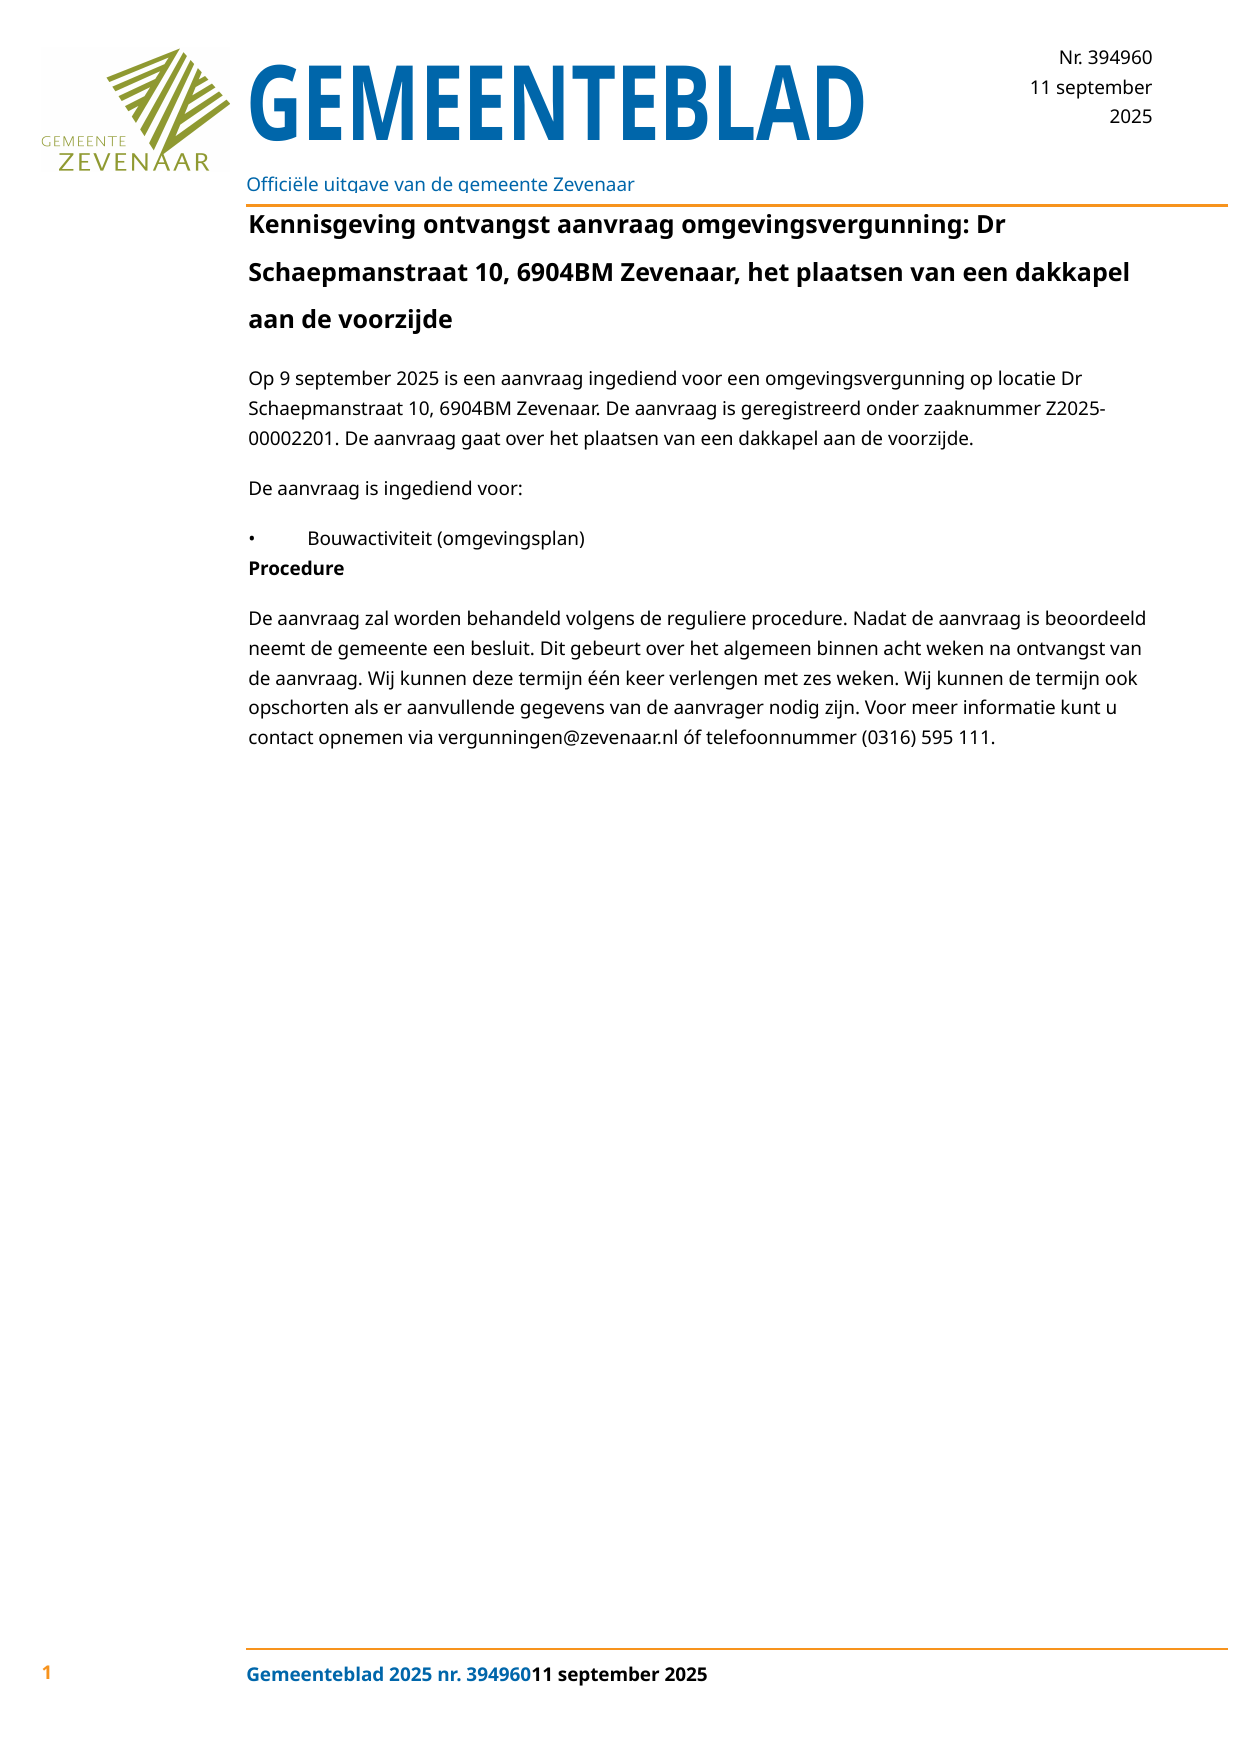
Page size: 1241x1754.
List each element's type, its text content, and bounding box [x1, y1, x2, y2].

text Op 9 september 2025 is een aanvraag ingediend voor een omgevingsvergunning op locatie Dr Schaepmanstraat 10, 6904BM Zevenaar. De aanvraag is geregistreerd onder zaaknummer Z2025-00002201. De aanvraag gaat over het plaatsen van een dakkapel aan de voorzijde. [248, 366, 1152, 450]
text Procedure [248, 555, 1152, 581]
picture [41, 47, 231, 172]
text De aanvraag zal worden behandeld volgens de reguliere procedure. Nadat de aanvraag is beoordeeld neemt de gemeente een besluit. Dit gebeurt over het algemeen binnen acht weken na ontvangst van de aanvraag. Wij kunnen deze termijn één keer verlengen met zes weken. Wij kunnen de termijn ook opschorten als er aanvullende gegevens van de aanvrager nodig zijn. Voor meer informatie kunt u contact opnemen via vergunningen@zevenaar.nl óf telefoonnummer (0316) 595 111. [248, 606, 1152, 749]
text De aanvraag is ingediend voor: [248, 475, 1152, 501]
text Kennisgeving ontvangst aanvraag omgevingsvergunning: Dr Schaepmanstraat 10, 6904BM Zevenaar, het plaatsen van een dakkapel aan de voorzijde [248, 207, 1152, 336]
list Bouwactiviteit (omgevingsplan) [248, 526, 1152, 551]
